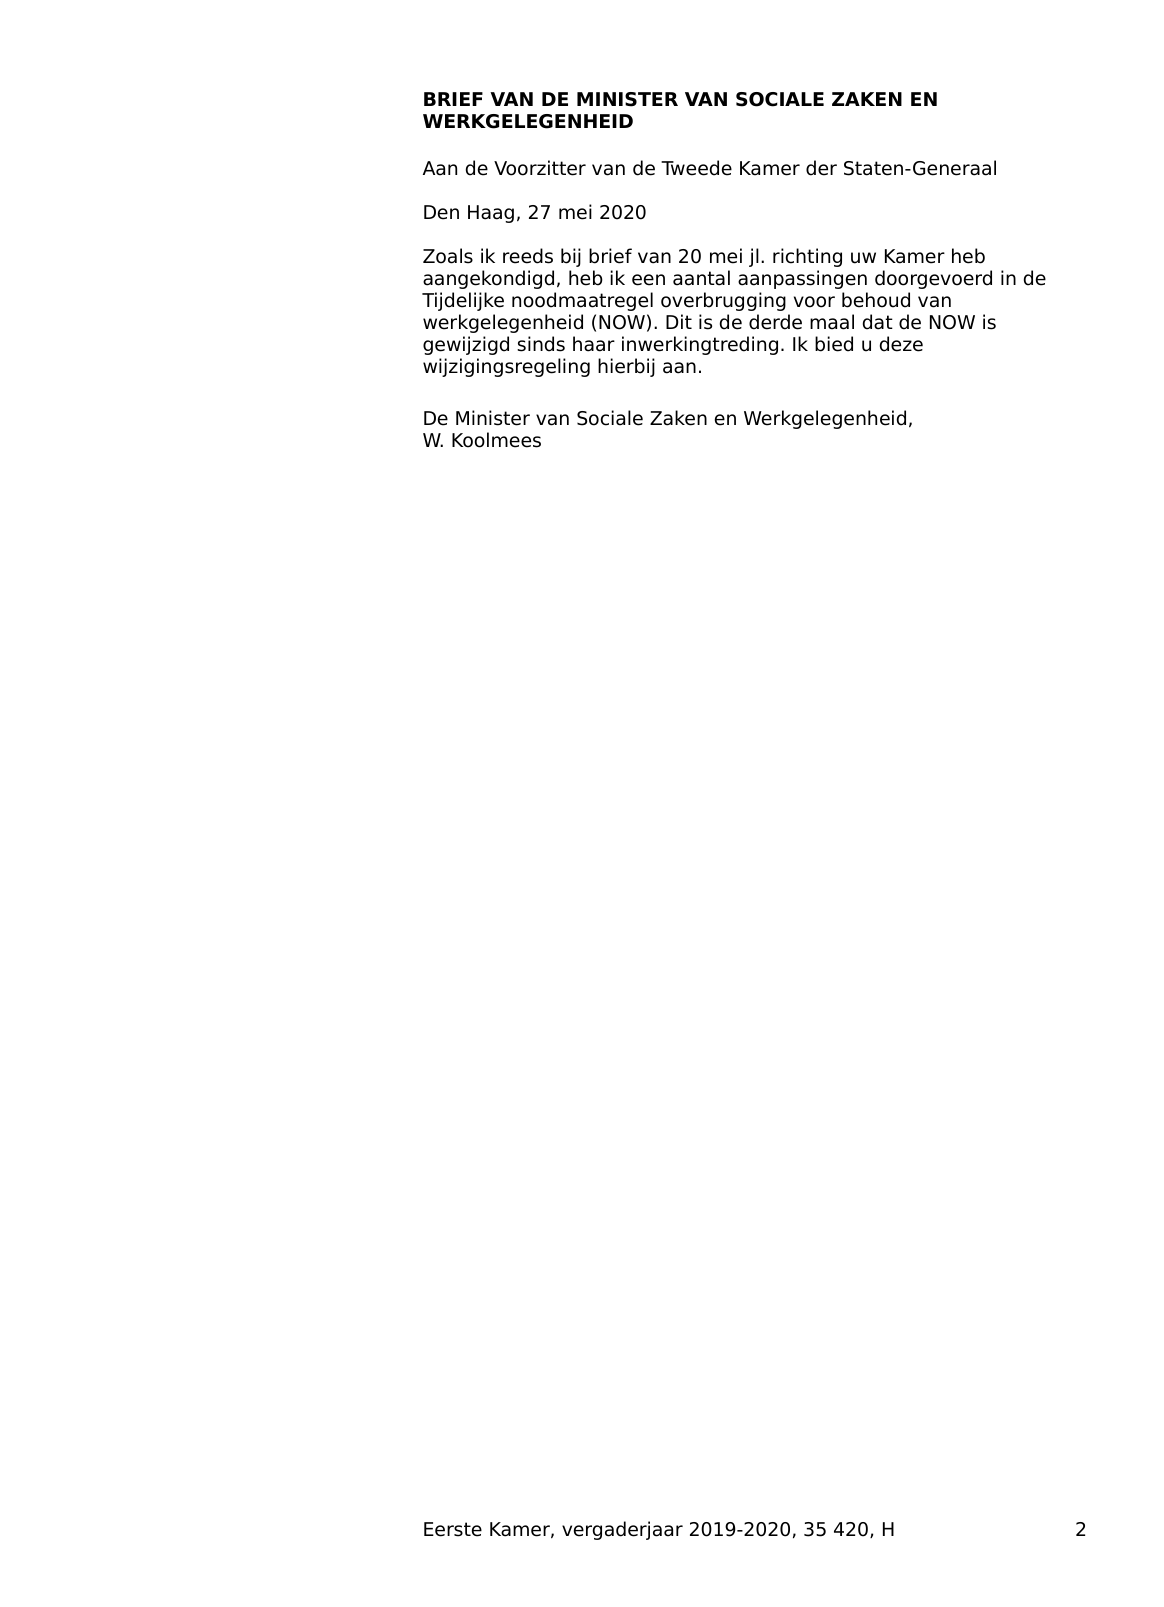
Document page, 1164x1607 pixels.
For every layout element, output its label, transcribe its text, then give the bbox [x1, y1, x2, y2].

text Aan de Voorzitter van de Tweede Kamer der Staten-Generaal [422, 158, 1087, 180]
text Den Haag, 27 mei 2020 [422, 202, 1087, 224]
text De Minister van Sociale Zaken en Werkgelegenheid, W. Koolmees [422, 408, 1087, 452]
text Zoals ik reeds bij brief van 20 mei jl. richting uw Kamer heb aangekondigd, heb ik een aantal aanpassingen doorgevoerd in de Tijdelijke noodmaatregel overbrugging voor behoud van werkgelegenheid (NOW). Dit is de derde maal dat de NOW is gewijzigd sinds haar inwerkingtreding. Ik bied u deze wijzigingsregeling hierbij aan. [422, 246, 1087, 378]
subtitle BRIEF VAN DE MINISTER VAN SOCIALE ZAKEN EN WERKGELEGENHEID [422, 89, 1087, 133]
